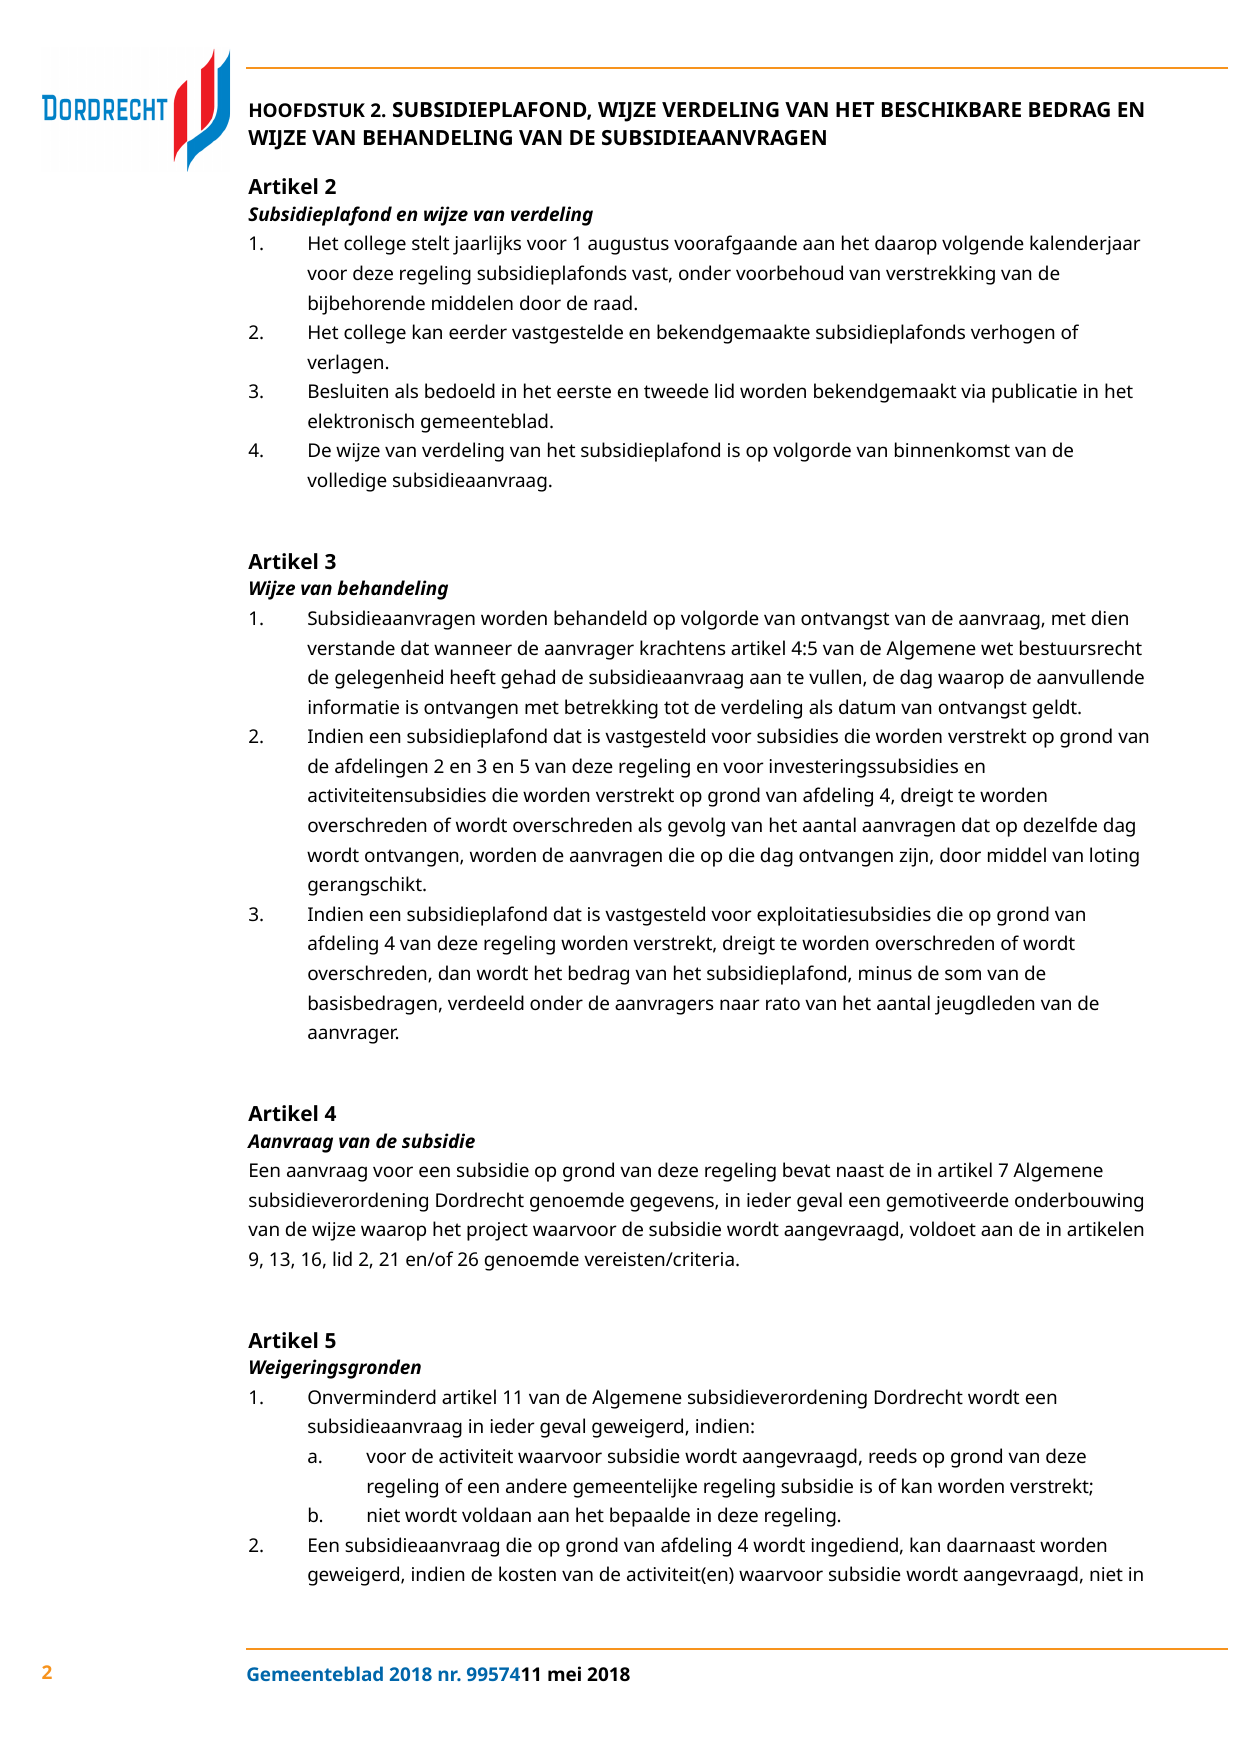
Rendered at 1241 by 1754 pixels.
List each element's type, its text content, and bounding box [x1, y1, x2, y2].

list niet wordt voldaan aan het bepaalde in deze regeling. [307, 1502, 1152, 1528]
list Een subsidieaanvraag die op grond van afdeling 4 wordt ingediend, kan daarnaast worden geweigerd, indien de kosten van de activiteit(en) waarvoor subsidie wordt aangevraagd, niet in [248, 1532, 1152, 1587]
text Wijze van behandeling [248, 576, 1152, 601]
text Artikel 5 [248, 1326, 1152, 1354]
list Indien een subsidieplafond dat is vastgesteld voor subsidies die worden verstrekt op grond van de afdelingen 2 en 3 en 5 van deze regeling en voor investeringssubsidies en activiteitensubsidies die worden verstrekt op grond van afdeling 4, dreigt te worden overschreden of wordt overschreden als gevolg van het aantal aanvragen dat op dezelfde dag wordt ontvangen, worden de aanvragen die op die dag ontvangen zijn, door middel van loting gerangschikt. [248, 723, 1152, 897]
list De wijze van verdeling van het subsidieplafond is op volgorde van binnenkomst van de volledige subsidieaanvraag. [248, 438, 1152, 493]
list Besluiten als bedoeld in het eerste en tweede lid worden bekendgemaakt via publicatie in het elektronisch gemeenteblad. [248, 378, 1152, 434]
text Subsidieplafond en wijze van verdeling [248, 201, 1152, 227]
list Het college kan eerder vastgestelde en bekendgemaakte subsidieplafonds verhogen of verlagen. [248, 319, 1152, 374]
list voor de activiteit waarvoor subsidie wordt aangevraagd, reeds op grond van deze regeling of een andere gemeentelijke regeling subsidie is of kan worden verstrekt; [307, 1443, 1152, 1499]
list Het college stelt jaarlijks voor 1 augustus voorafgaande aan het daarop volgende kalenderjaar voor deze regeling subsidieplafonds vast, onder voorbehoud van verstrekking van de bijbehorende middelen door de raad. [248, 231, 1152, 315]
text Artikel 4 [248, 1099, 1152, 1128]
text HOOFDSTUK 2. SUBSIDIEPLAFOND, WIJZE VERDELING VAN HET BESCHIKBARE BEDRAG EN WIJZE VAN BEHANDELING VAN DE SUBSIDIEAANVRAGEN [248, 95, 1152, 152]
list Subsidieaanvragen worden behandeld op volgorde van ontvangst van de aanvraag, met dien verstande dat wanneer de aanvrager krachtens artikel 4:5 van de Algemene wet bestuursrecht de gelegenheid heeft gehad de subsidieaanvraag aan te vullen, de dag waarop de aanvullende informatie is ontvangen met betrekking tot de verdeling als datum van ontvangst geldt. [248, 605, 1152, 720]
picture [41, 47, 231, 172]
text Artikel 3 [248, 547, 1152, 576]
list Onverminderd artikel 11 van de Algemene subsidieverordening Dordrecht wordt een subsidieaanvraag in ieder geval geweigerd, indien: [248, 1384, 1152, 1439]
text Artikel 2 [248, 172, 1152, 201]
text Een aanvraag voor een subsidie op grond van deze regeling bevat naast de in artikel 7 Algemene subsidieverordening Dordrecht genoemde gegevens, in ieder geval een gemotiveerde onderbouwing van de wijze waarop het project waarvoor de subsidie wordt aangevraagd, voldoet aan de in artikelen 9, 13, 16, lid 2, 21 en/of 26 genoemde vereisten/criteria. [248, 1157, 1152, 1272]
list Indien een subsidieplafond dat is vastgesteld voor exploitatiesubsidies die op grond van afdeling 4 van deze regeling worden verstrekt, dreigt te worden overschreden of wordt overschreden, dan wordt het bedrag van het subsidieplafond, minus de som van de basisbedragen, verdeeld onder de aanvragers naar rato van het aantal jeugdleden van de aanvrager. [248, 901, 1152, 1045]
text Aanvraag van de subsidie [248, 1128, 1152, 1153]
text Weigeringsgronden [248, 1354, 1152, 1380]
